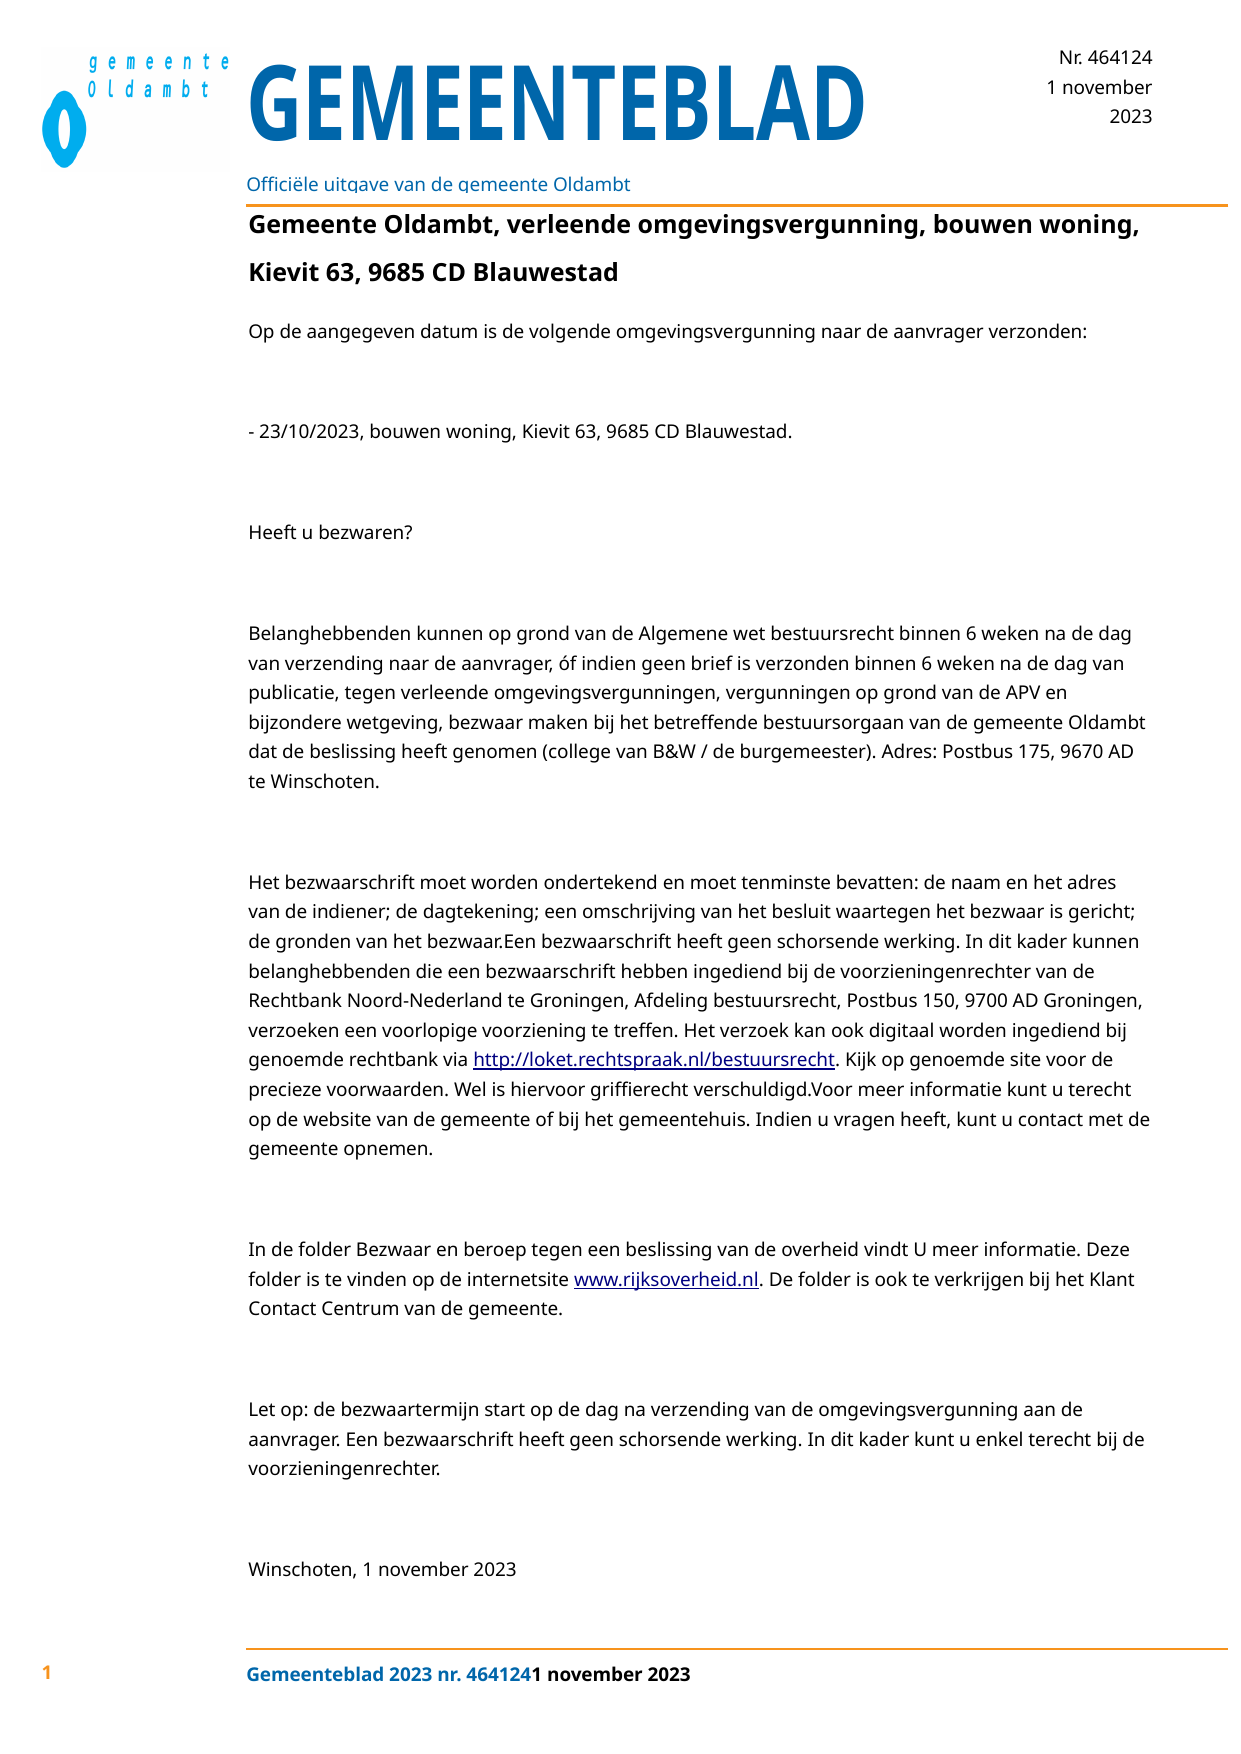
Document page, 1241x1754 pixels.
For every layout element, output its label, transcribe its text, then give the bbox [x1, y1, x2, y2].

text Heeft u bezwaren? [248, 519, 1152, 545]
picture [41, 47, 231, 172]
text Winschoten, 1 november 2023 [248, 1556, 1152, 1582]
text Belanghebbenden kunnen op grond van de Algemene wet bestuursrecht binnen 6 weken na de dag van verzending naar de aanvrager, óf indien geen brief is verzonden binnen 6 weken na de dag van publicatie, tegen verleende omgevingsvergunningen, vergunningen op grond van de APV en bijzondere wetgeving, bezwaar maken bij het betreffende bestuursorgaan van de gemeente Oldambt dat de beslissing heeft genomen (college van B&W / de burgemeester). Adres: Postbus 175, 9670 AD te Winschoten. [248, 620, 1152, 794]
text - 23/10/2023, bouwen woning, Kievit 63, 9685 CD Blauwestad. [248, 419, 1152, 444]
text Let op: de bezwaartermijn start op de dag na verzending van de omgevingsvergunning aan de aanvrager. Een bezwaarschrift heeft geen schorsende werking. In dit kader kunt u enkel terecht bij de voorzieningenrechter. [248, 1396, 1152, 1481]
text In de folder Bezwaar en beroep tegen een beslissing van de overheid vindt U meer informatie. Deze folder is te vinden op de internetsite www.rijksoverheid.nl. De folder is ook te verkrijgen bij het Klant Contact Centrum van de gemeente. [248, 1236, 1152, 1321]
text Gemeente Oldambt, verleende omgevingsvergunning, bouwen woning, Kievit 63, 9685 CD Blauwestad [248, 207, 1152, 288]
text Op de aangegeven datum is de volgende omgevingsvergunning naar de aanvrager verzonden: [248, 318, 1152, 344]
text Het bezwaarschrift moet worden ondertekend en moet tenminste bevatten: de naam en het adres van de indiener; de dagtekening; een omschrijving van het besluit waartegen het bezwaar is gericht; de gronden van het bezwaar.Een bezwaarschrift heeft geen schorsende werking. In dit kader kunnen belanghebbenden die een bezwaarschrift hebben ingediend bij de voorzieningenrechter van de Rechtbank Noord-Nederland te Groningen, Afdeling bestuursrecht, Postbus 150, 9700 AD Groningen, verzoeken een voorlopige voorziening te treffen. Het verzoek kan ook digitaal worden ingediend bij genoemde rechtbank via http://loket.rechtspraak.nl/bestuursrecht. Kijk op genoemde site voor de precieze voorwaarden. Wel is hiervoor griffierecht verschuldigd.Voor meer informatie kunt u terecht op de website van de gemeente of bij het gemeentehuis. Indien u vragen heeft, kunt u contact met de gemeente opnemen. [248, 869, 1152, 1161]
